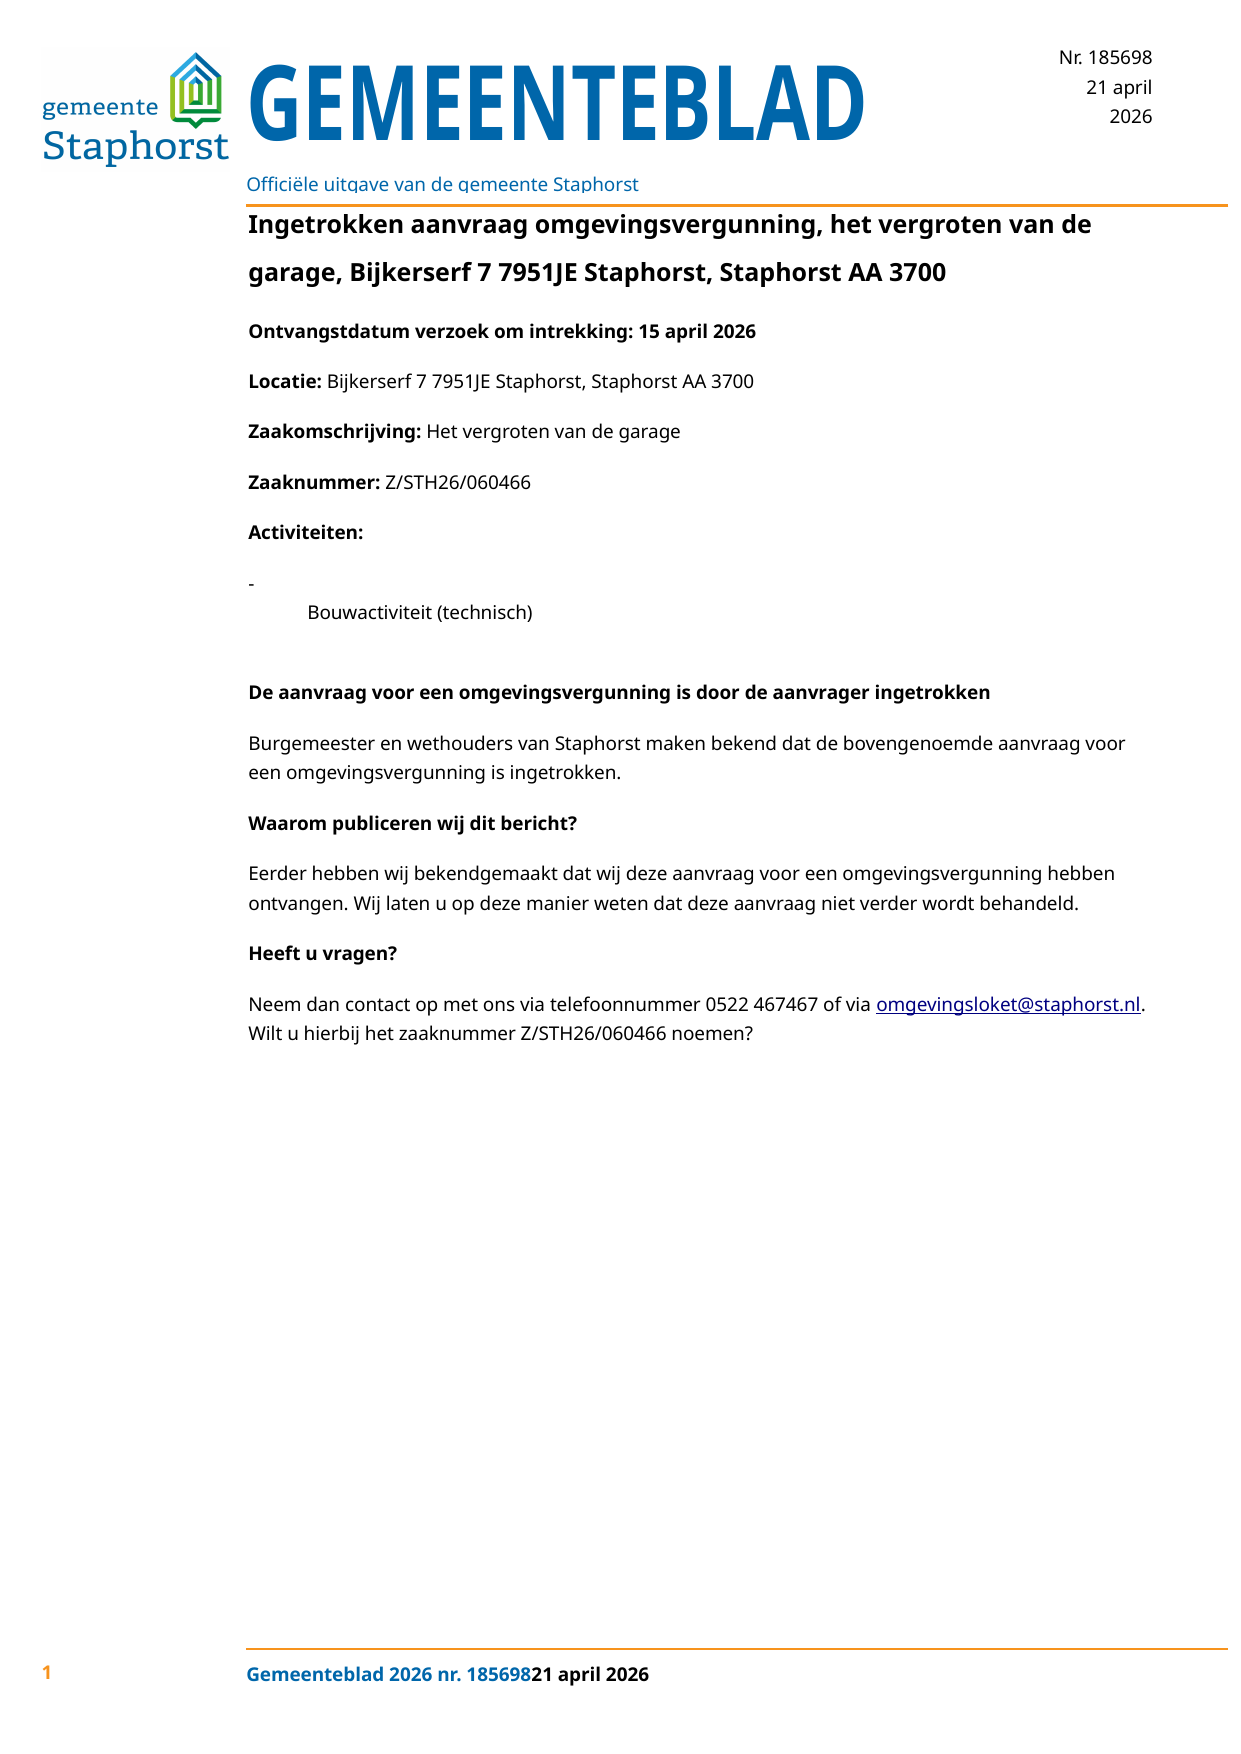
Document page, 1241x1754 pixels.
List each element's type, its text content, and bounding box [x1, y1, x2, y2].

text Waarom publiceren wij dit bericht? [248, 810, 1152, 836]
list Bouwactiviteit (technisch) [248, 599, 1152, 625]
text Eerder hebben wij bekendgemaakt dat wij deze aanvraag voor een omgevingsvergunning hebben ontvangen. Wij laten u op deze manier weten dat deze aanvraag niet verder wordt behandeld. [248, 860, 1152, 916]
text Neem dan contact op met ons via telefoonnummer 0522 467467 of via omgevingsloket@staphorst.nl. Wilt u hierbij het zaaknummer Z/STH26/060466 noemen? [248, 991, 1152, 1046]
text Burgemeester en wethouders van Staphorst maken bekend dat de bovengenoemde aanvraag voor een omgevingsvergunning is ingetrokken. [248, 730, 1152, 785]
text Heeft u vragen? [248, 940, 1152, 966]
text Locatie: Bijkerserf 7 7951JE Staphorst, Staphorst AA 3700 [248, 368, 1152, 394]
text Ontvangstdatum verzoek om intrekking: 15 april 2026 [248, 318, 1152, 344]
picture [41, 47, 231, 172]
text Ingetrokken aanvraag omgevingsvergunning, het vergroten van de garage, Bijkerserf 7 7951JE Staphorst, Staphorst AA 3700 [248, 207, 1152, 288]
text De aanvraag voor een omgevingsvergunning is door de aanvrager ingetrokken [248, 679, 1152, 705]
text Zaaknummer: Z/STH26/060466 [248, 469, 1152, 495]
text Zaakomschrijving: Het vergroten van de garage [248, 419, 1152, 444]
text Activiteiten: [248, 519, 1152, 545]
